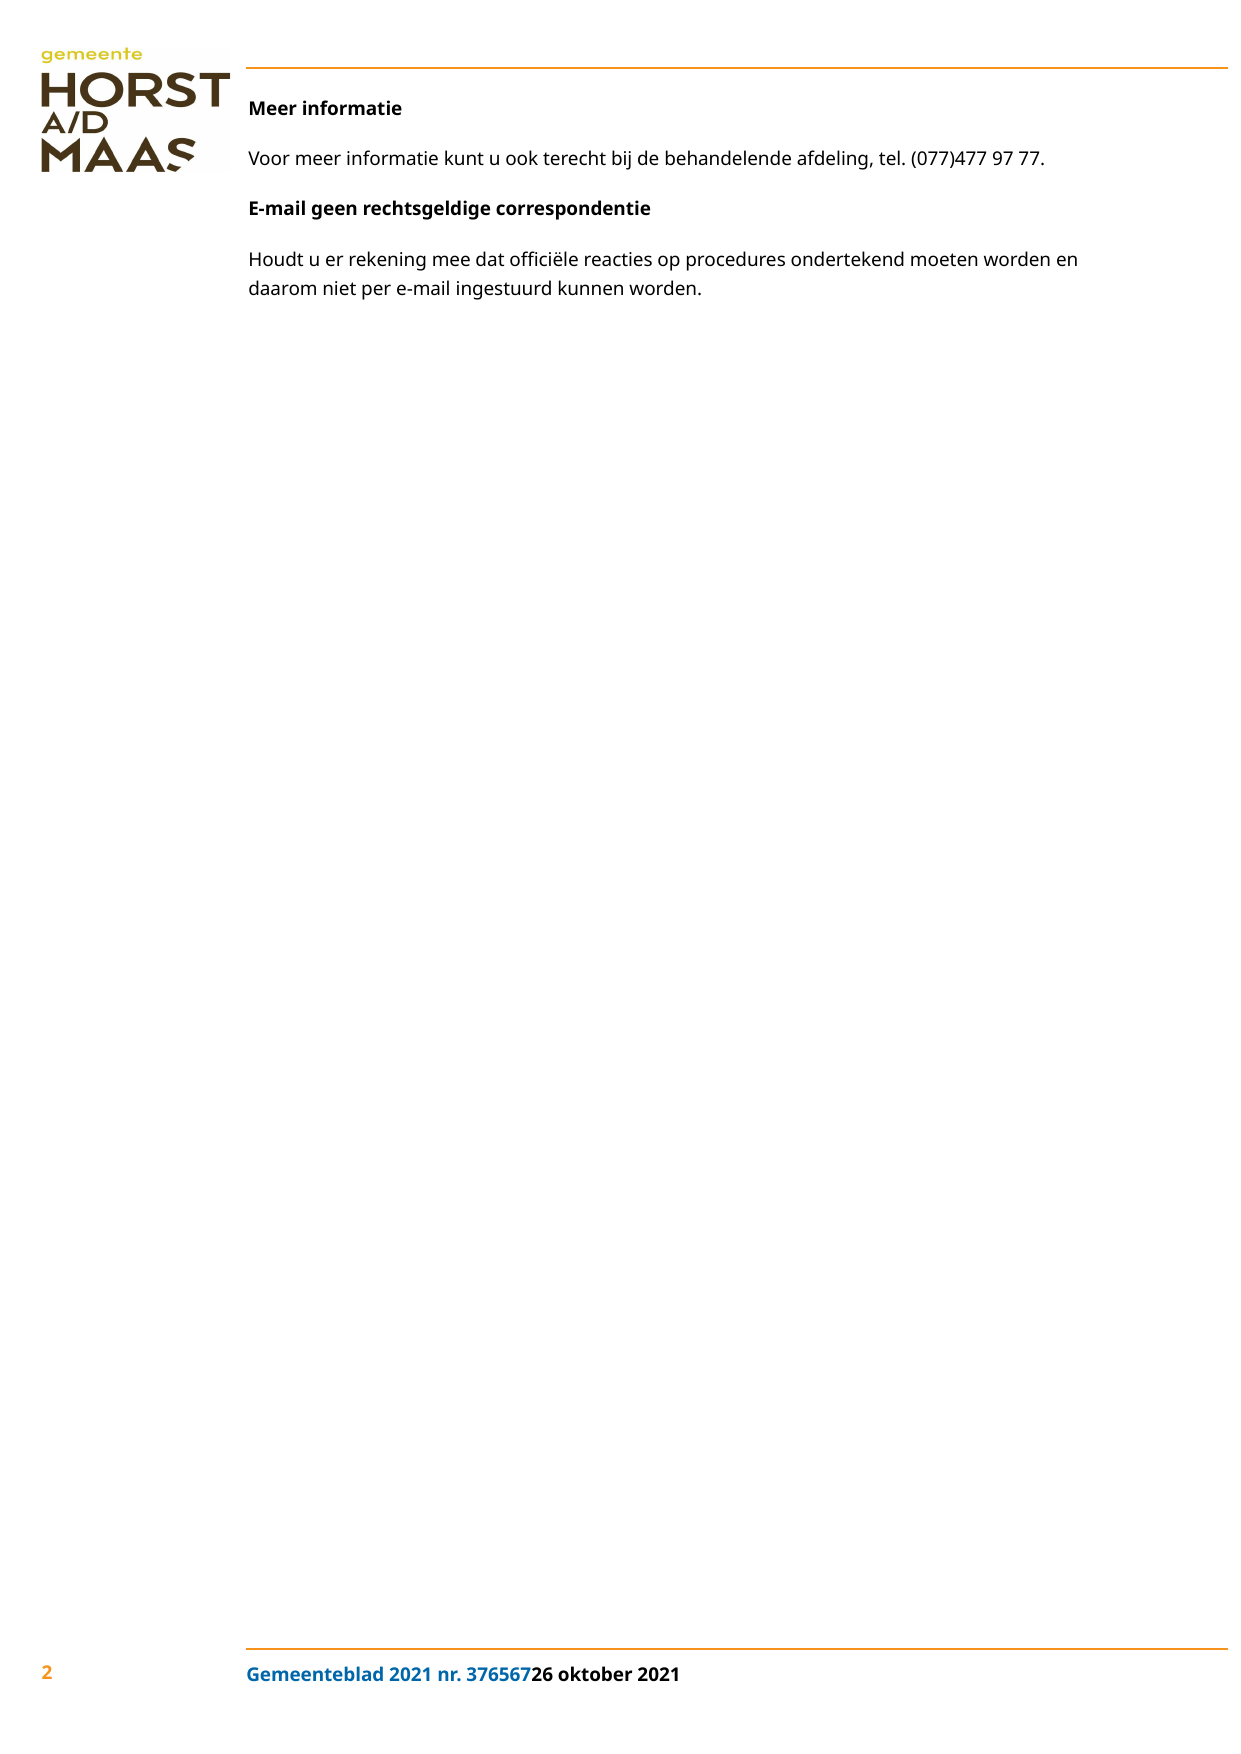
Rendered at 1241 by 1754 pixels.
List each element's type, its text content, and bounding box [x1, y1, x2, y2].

text E-mail geen rechtsgeldige correspondentie [248, 196, 1152, 221]
text Houdt u er rekening mee dat officiële reacties op procedures ondertekend moeten worden en daarom niet per e-mail ingestuurd kunnen worden. [248, 246, 1152, 301]
text Meer informatie [248, 95, 1152, 121]
text Voor meer informatie kunt u ook terecht bij de behandelende afdeling, tel. (077)477 97 77. [248, 145, 1152, 171]
picture [41, 47, 231, 172]
